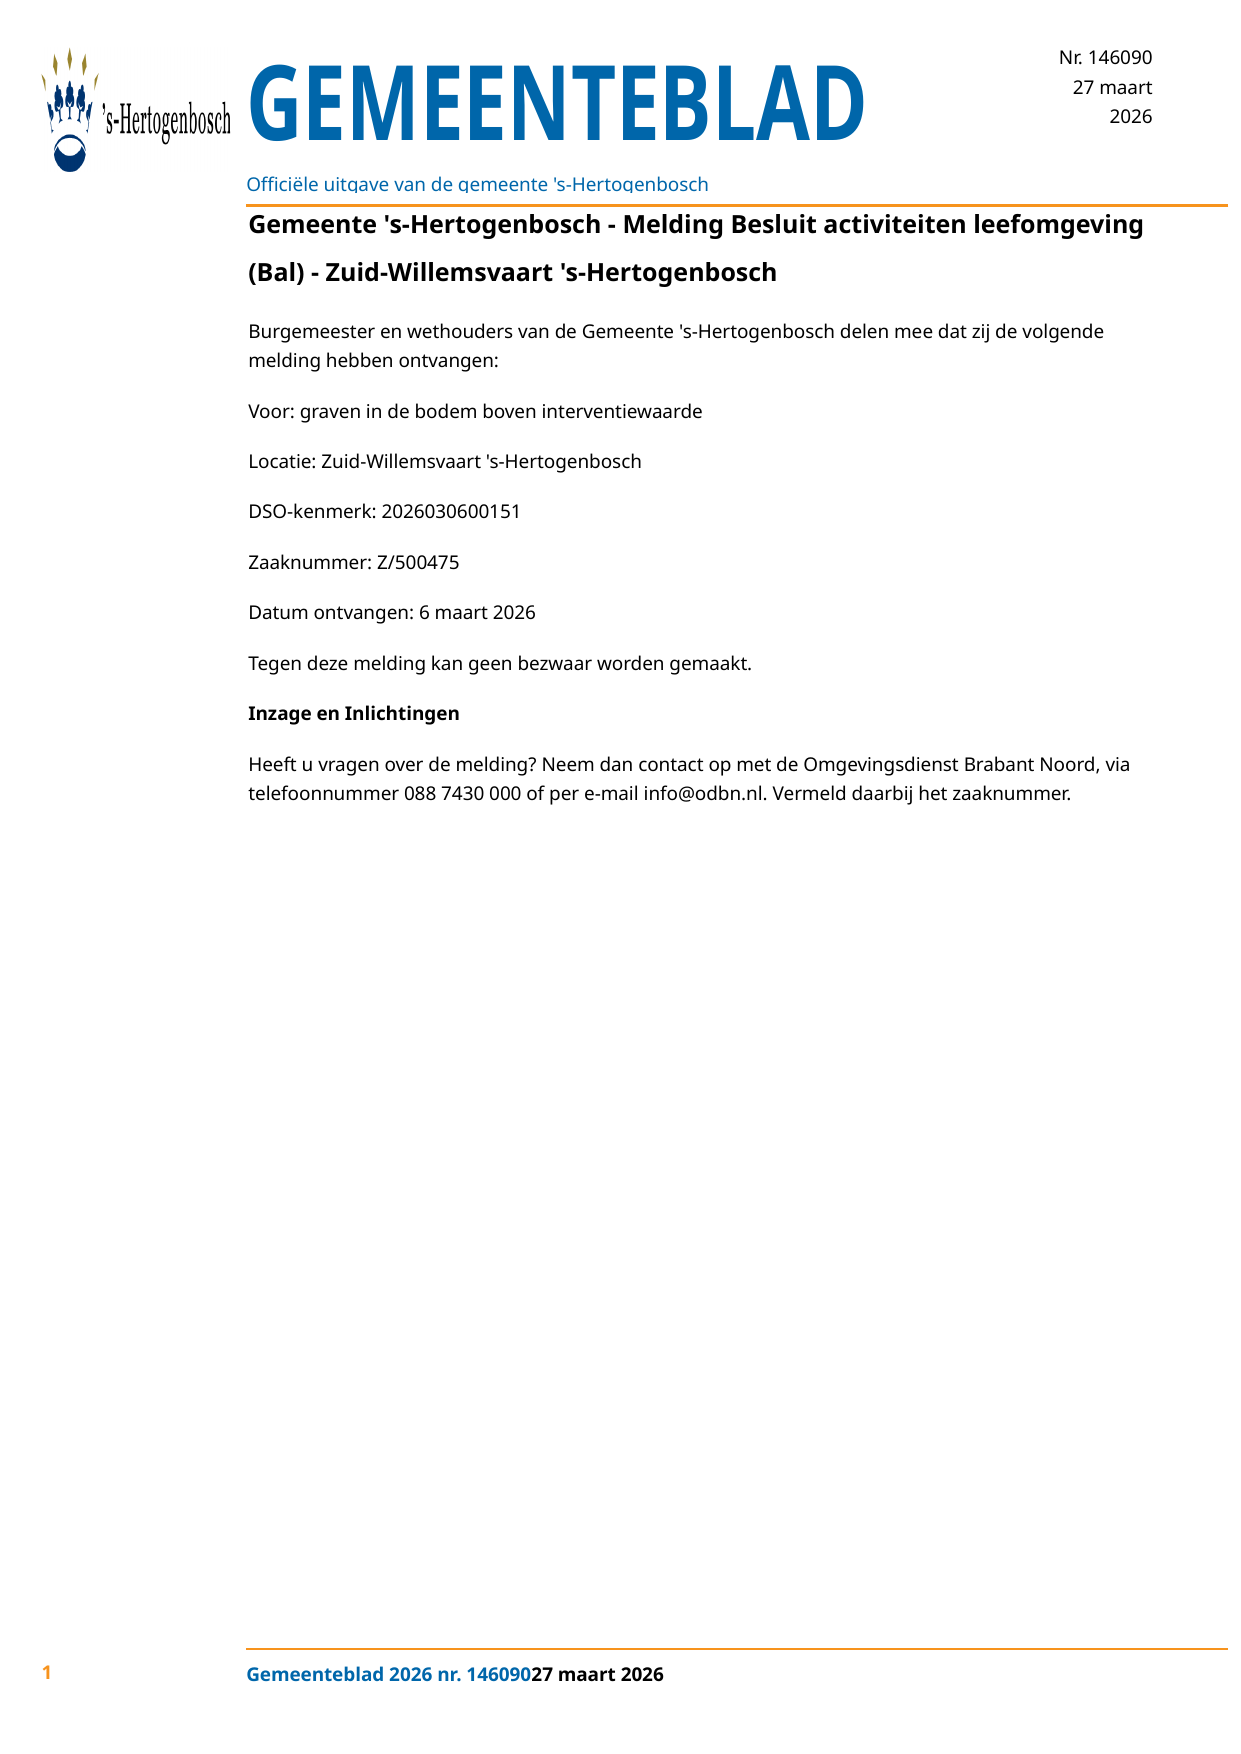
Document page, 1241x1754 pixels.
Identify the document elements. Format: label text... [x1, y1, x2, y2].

text Tegen deze melding kan geen bezwaar worden gemaakt. [248, 650, 1152, 676]
picture [41, 47, 231, 172]
text Burgemeester en wethouders van de Gemeente 's-Hertogenbosch delen mee dat zij de volgende melding hebben ontvangen: [248, 318, 1152, 373]
text Datum ontvangen: 6 maart 2026 [248, 599, 1152, 625]
text Heeft u vragen over de melding? Neem dan contact op met de Omgevingsdienst Brabant Noord, via telefoonnummer 088 7430 000 of per e-mail info@odbn.nl. Vermeld daarbij het zaaknummer. [248, 751, 1152, 806]
text DSO-kenmerk: 2026030600151 [248, 499, 1152, 524]
text Gemeente 's-Hertogenbosch - Melding Besluit activiteiten leefomgeving (Bal) - Zuid-Willemsvaart 's-Hertogenbosch [248, 207, 1152, 288]
text Zaaknummer: Z/500475 [248, 549, 1152, 575]
text Locatie: Zuid-Willemsvaart 's-Hertogenbosch [248, 448, 1152, 474]
text Voor: graven in de bodem boven interventiewaarde [248, 398, 1152, 424]
text Inzage en Inlichtingen [248, 700, 1152, 726]
